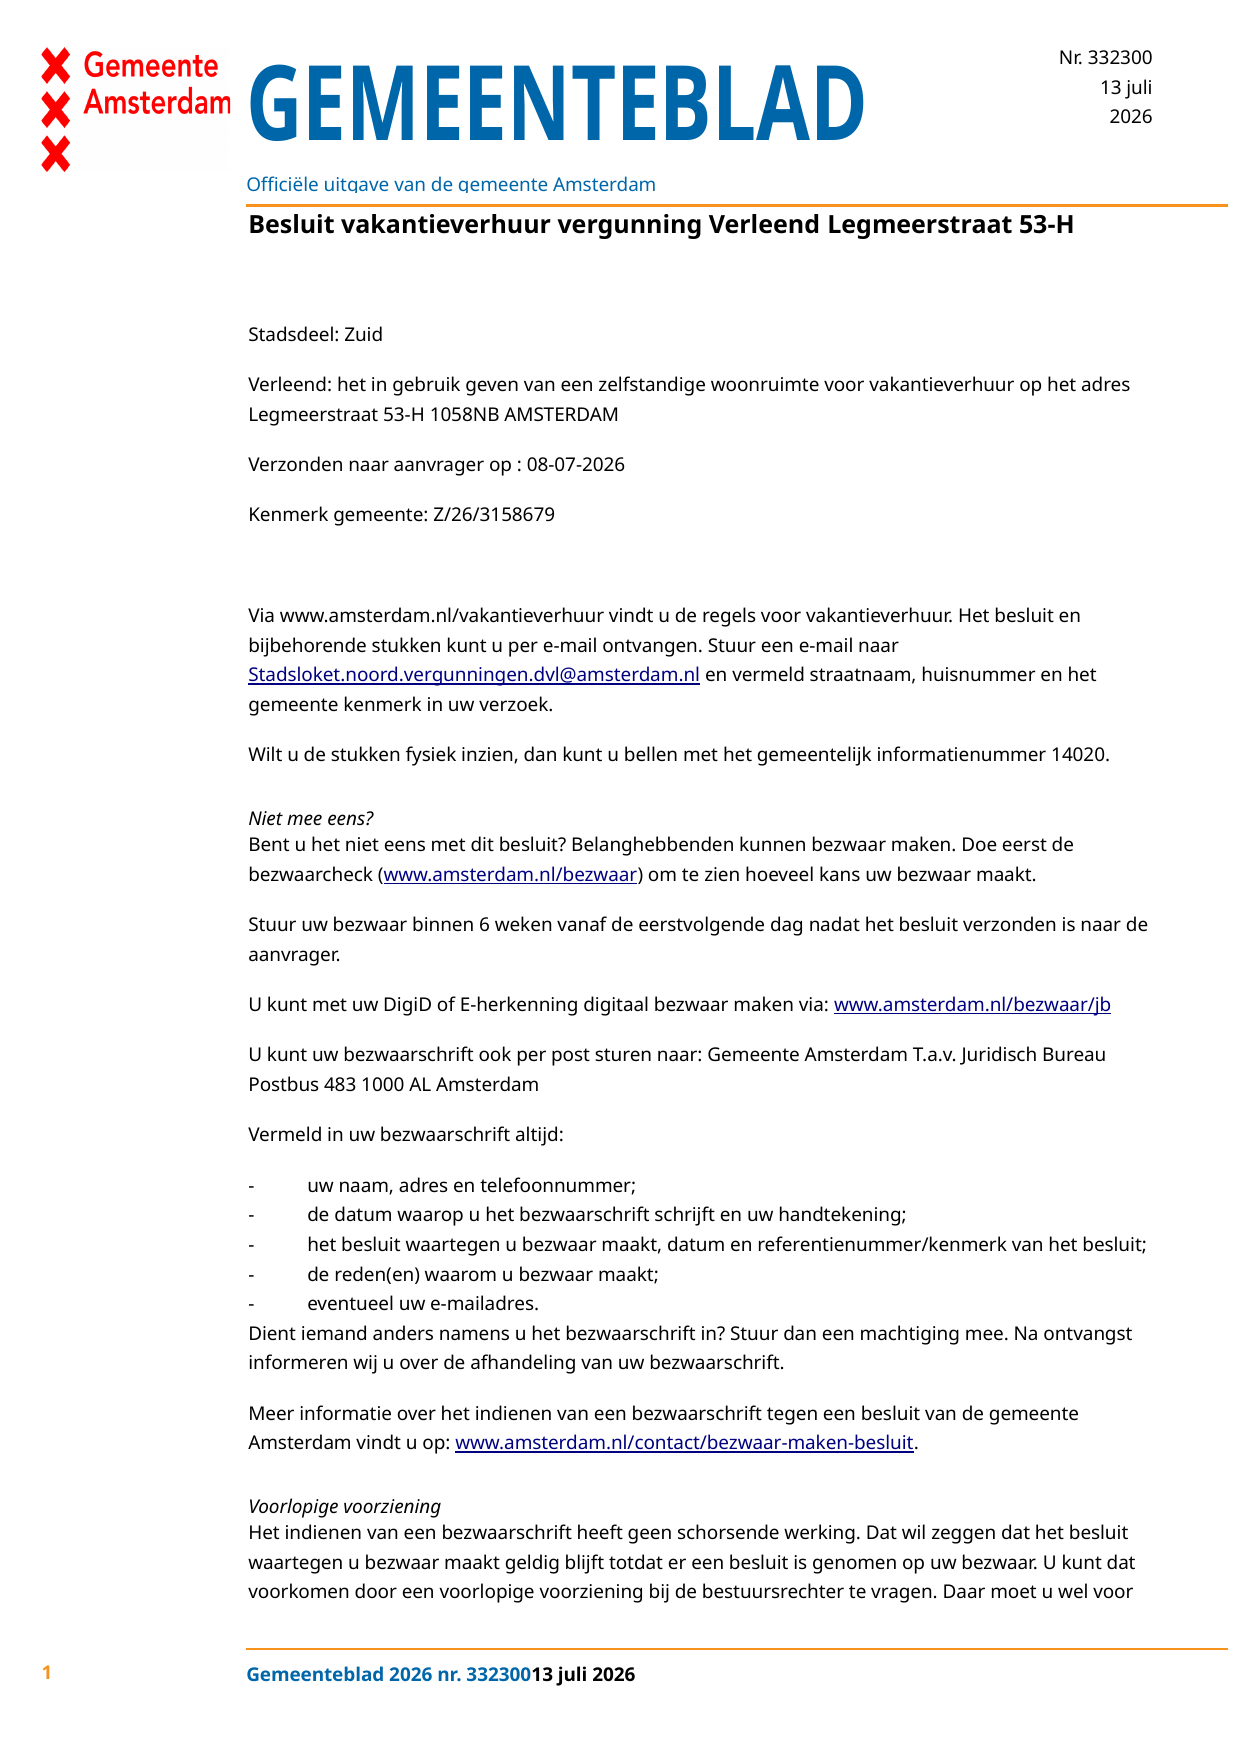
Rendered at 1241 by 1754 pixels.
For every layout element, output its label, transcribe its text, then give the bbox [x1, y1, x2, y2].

text U kunt uw bezwaarschrift ook per post sturen naar: Gemeente Amsterdam T.a.v. Juridisch Bureau Postbus 483 1000 AL Amsterdam [248, 1042, 1152, 1097]
list uw naam, adres en telefoonnummer; [248, 1172, 1152, 1198]
text Verleend: het in gebruik geven van een zelfstandige woonruimte voor vakantieverhuur op het adres Legmeerstraat 53-H 1058NB AMSTERDAM [248, 371, 1152, 426]
text Vermeld in uw bezwaarschrift altijd: [248, 1122, 1152, 1147]
text Verzonden naar aanvrager op : 08-07-2026 [248, 451, 1152, 477]
text Niet mee eens? [248, 806, 1152, 831]
list de datum waarop u het bezwaarschrift schrijft en uw handtekening; [248, 1202, 1152, 1227]
text Stuur uw bezwaar binnen 6 weken vanaf de eerstvolgende dag nadat het besluit verzonden is naar de aanvrager. [248, 911, 1152, 967]
list eventueel uw e-mailadres. [248, 1290, 1152, 1316]
picture [41, 47, 231, 172]
text Meer informatie over het indienen van een bezwaarschrift tegen een besluit van de gemeente Amsterdam vindt u op: www.amsterdam.nl/contact/bezwaar-maken-besluit. [248, 1400, 1152, 1455]
text Bent u het niet eens met dit besluit? Belanghebbenden kunnen bezwaar maken. Doe eerst de bezwaarcheck (www.amsterdam.nl/bezwaar) om te zien hoeveel kans uw bezwaar maakt. [248, 831, 1152, 887]
text Besluit vakantieverhuur vergunning Verleend Legmeerstraat 53-H [248, 207, 1152, 241]
text Het indienen van een bezwaarschrift heeft geen schorsende werking. Dat wil zeggen dat het besluit waartegen u bezwaar maakt geldig blijft totdat er een besluit is genomen op uw bezwaar. U kunt dat voorkomen door een voorlopige voorziening bij de bestuursrechter te vragen. Daar moet u wel voor [248, 1519, 1152, 1604]
text Voorlopige voorziening [248, 1493, 1152, 1519]
text Stadsdeel: Zuid [248, 321, 1152, 346]
list het besluit waartegen u bezwaar maakt, datum en referentienummer/kenmerk van het besluit; [248, 1231, 1152, 1257]
text Kenmerk gemeente: Z/26/3158679 [248, 502, 1152, 527]
text U kunt met uw DigiD of E-herkenning digitaal bezwaar maken via: www.amsterdam.nl/bezwaar/jb [248, 991, 1152, 1017]
list de reden(en) waarom u bezwaar maakt; [248, 1261, 1152, 1287]
text Wilt u de stukken fysiek inzien, dan kunt u bellen met het gemeentelijk informatienummer 14020. [248, 742, 1152, 767]
text Dient iemand anders namens u het bezwaarschrift in? Stuur dan een machtiging mee. Na ontvangst informeren wij u over de afhandeling van uw bezwaarschrift. [248, 1320, 1152, 1375]
text Via www.amsterdam.nl/vakantieverhuur vindt u de regels voor vakantieverhuur. Het besluit en bijbehorende stukken kunt u per e-mail ontvangen. Stuur een e-mail naar Stadsloket.noord.vergunningen.dvl@amsterdam.nl en vermeld straatnaam, huisnummer en het gemeente kenmerk in uw verzoek. [248, 602, 1152, 717]
